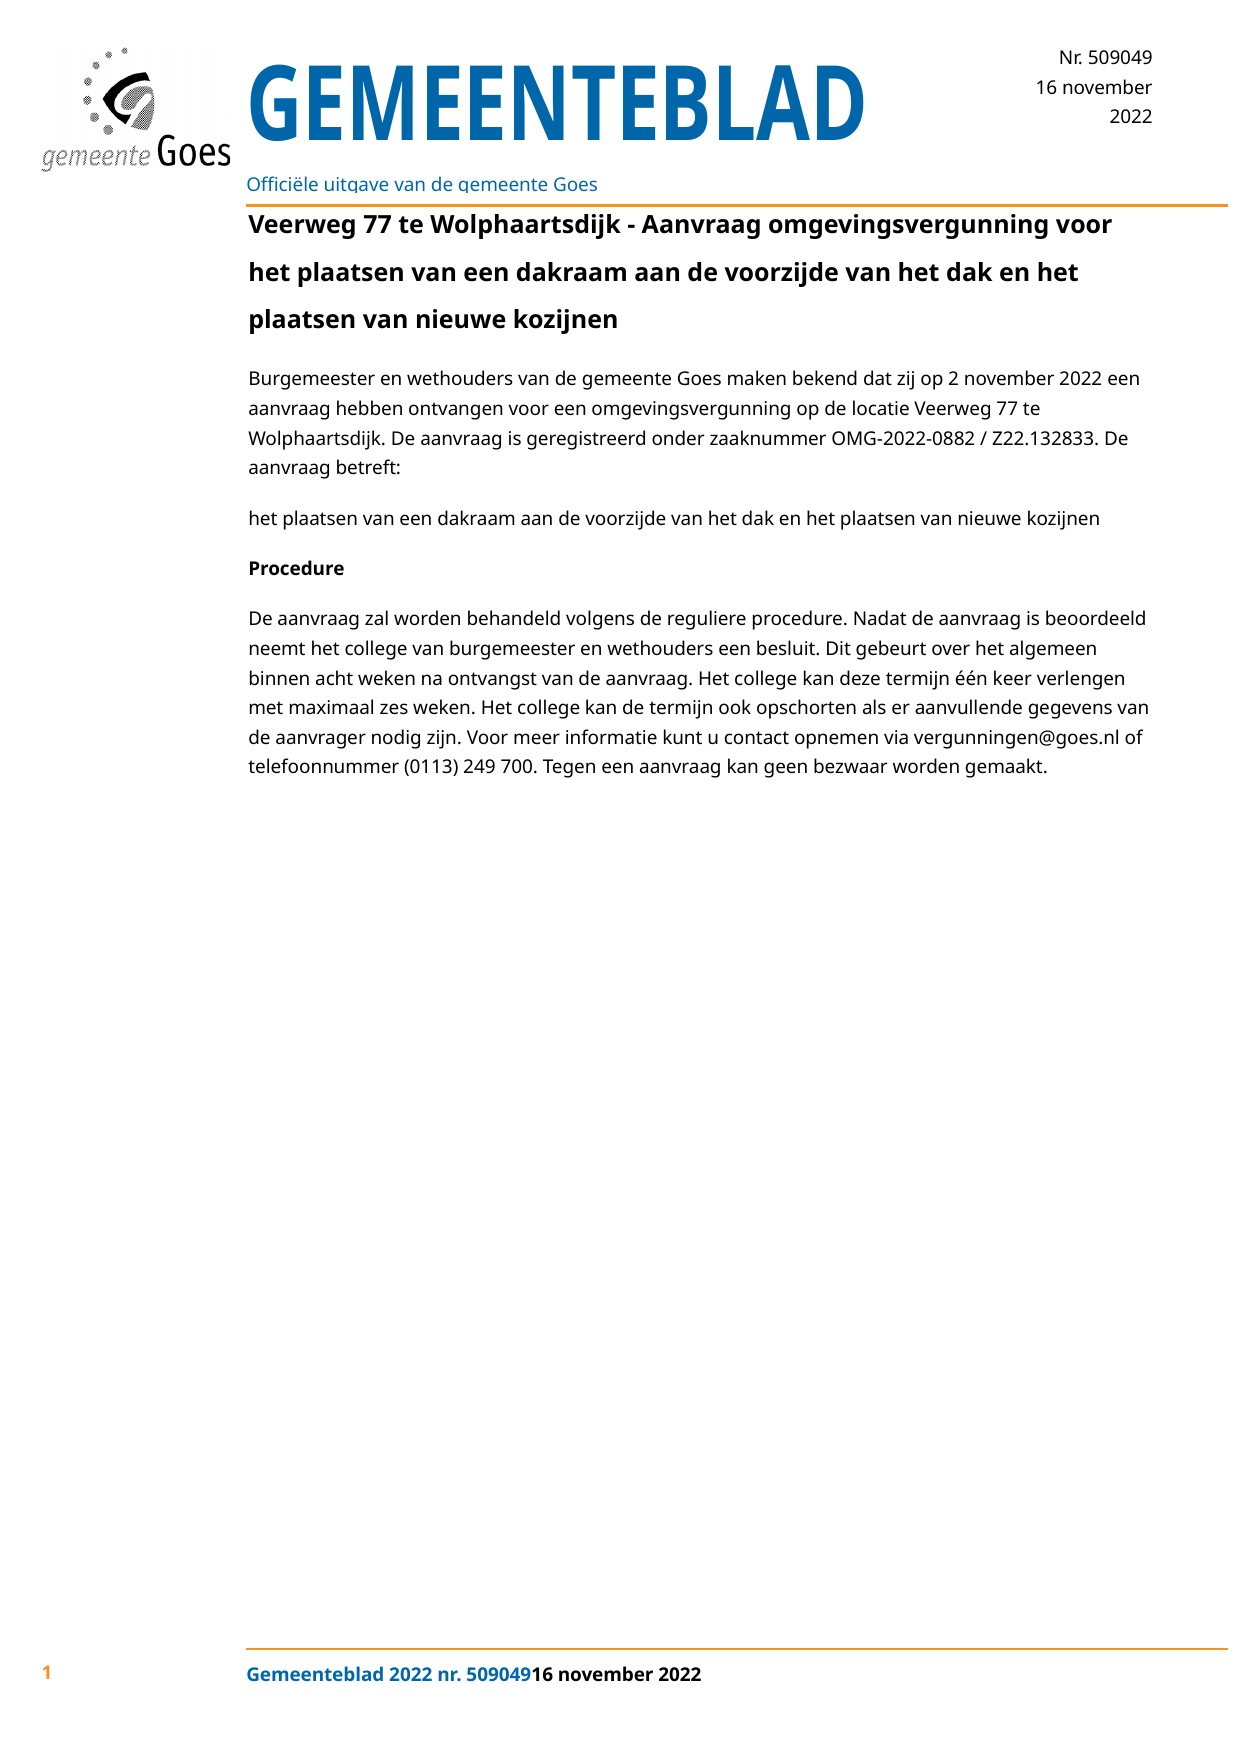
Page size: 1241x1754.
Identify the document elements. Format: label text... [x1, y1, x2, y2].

text het plaatsen van een dakraam aan de voorzijde van het dak en het plaatsen van nieuwe kozijnen [248, 505, 1152, 530]
text Veerweg 77 te Wolphaartsdijk - Aanvraag omgevingsvergunning voor het plaatsen van een dakraam aan de voorzijde van het dak en het plaatsen van nieuwe kozijnen [248, 207, 1152, 336]
text Burgemeester en wethouders van de gemeente Goes maken bekend dat zij op 2 november 2022 een aanvraag hebben ontvangen voor een omgevingsvergunning op de locatie Veerweg 77 te Wolphaartsdijk. De aanvraag is geregistreerd onder zaaknummer OMG-2022-0882 / Z22.132833. De aanvraag betreft: [248, 366, 1152, 480]
picture [41, 47, 231, 172]
text De aanvraag zal worden behandeld volgens de reguliere procedure. Nadat de aanvraag is beoordeeld neemt het college van burgemeester en wethouders een besluit. Dit gebeurt over het algemeen binnen acht weken na ontvangst van de aanvraag. Het college kan deze termijn één keer verlengen met maximaal zes weken. Het college kan de termijn ook opschorten als er aanvullende gegevens van de aanvrager nodig zijn. Voor meer informatie kunt u contact opnemen via vergunningen@goes.nl of telefoonnummer (0113) 249 700. Tegen een aanvraag kan geen bezwaar worden gemaakt. [248, 606, 1152, 779]
text Procedure [248, 555, 1152, 581]
